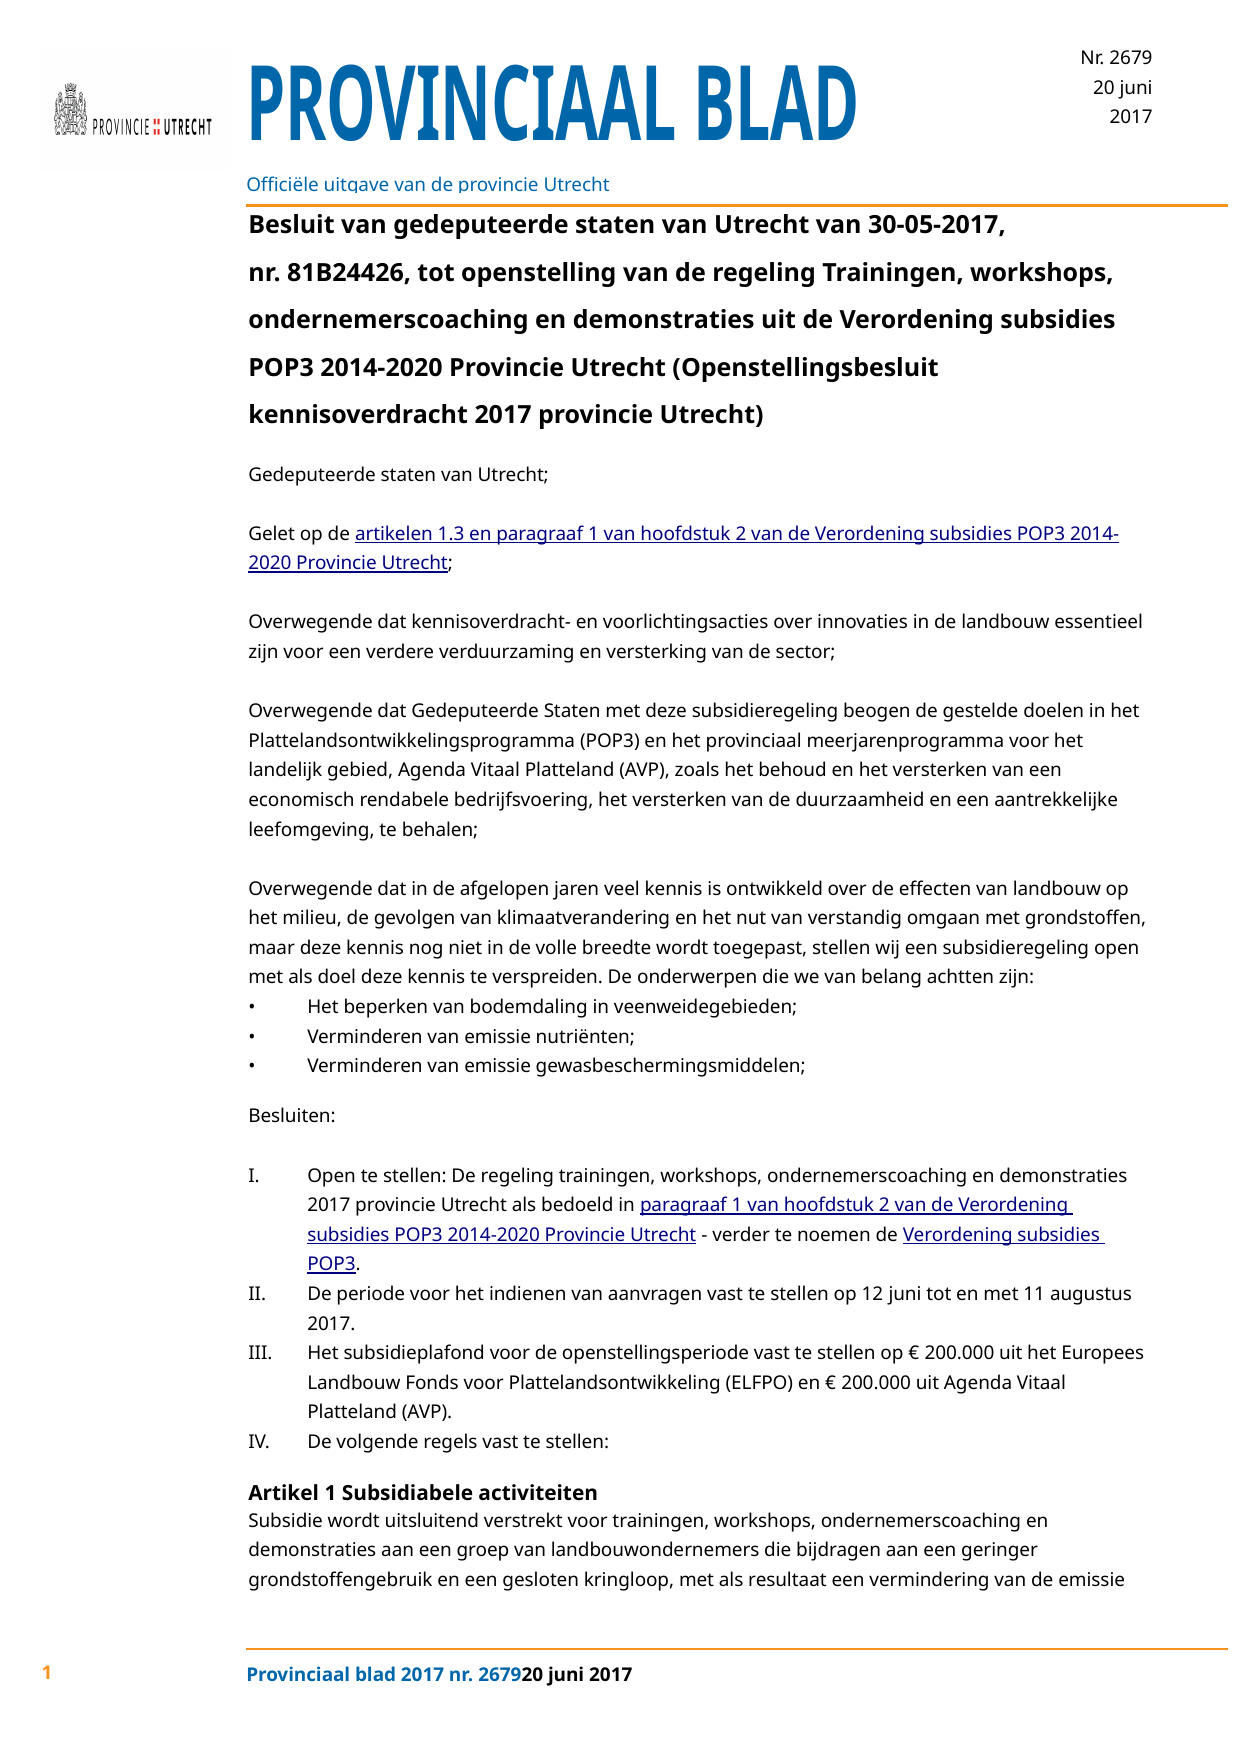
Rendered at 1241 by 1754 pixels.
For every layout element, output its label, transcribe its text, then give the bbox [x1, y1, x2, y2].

list Het subsidieplafond voor de openstellingsperiode vast te stellen op € 200.000 uit het Europees Landbouw Fonds voor Plattelandsontwikkeling (ELFPO) en € 200.000 uit Agenda Vitaal Platteland (AVP). [248, 1339, 1152, 1424]
list Verminderen van emissie gewasbeschermingsmiddelen; [248, 1052, 1152, 1078]
text Overwegende dat kennisoverdracht- en voorlichtingsacties over innovaties in de landbouw essentieel zijn voor een verdere verduurzaming en versterking van de sector; [248, 609, 1152, 664]
text Subsidie wordt uitsluitend verstrekt voor trainingen, workshops, ondernemerscoaching en demonstraties aan een groep van landbouwondernemers die bijdragen aan een geringer grondstoffengebruik en een gesloten kringloop, met als resultaat een vermindering van de emissie [248, 1507, 1152, 1592]
list Verminderen van emissie nutriënten; [248, 1023, 1152, 1048]
picture [41, 47, 231, 172]
list Open te stellen: De regeling trainingen, workshops, ondernemerscoaching en demonstraties 2017 provincie Utrecht als bedoeld in paragraaf 1 van hoofdstuk 2 van de Verordening subsidies POP3 2014-2020 Provincie Utrecht - verder te noemen de Verordening subsidies POP3. [248, 1162, 1152, 1276]
list De periode voor het indienen van aanvragen vast te stellen op 12 juni tot en met 11 augustus 2017. [248, 1280, 1152, 1336]
text Gelet op de artikelen 1.3 en paragraaf 1 van hoofdstuk 2 van de Verordening subsidies POP3 2014-2020 Provincie Utrecht; [248, 520, 1152, 575]
text Overwegende dat in de afgelopen jaren veel kennis is ontwikkeld over de effecten van landbouw op het milieu, de gevolgen van klimaatverandering en het nut van verstandig omgaan met grondstoffen, maar deze kennis nog niet in de volle breedte wordt toegepast, stellen wij een subsidieregeling open met als doel deze kennis te verspreiden. De onderwerpen die we van belang achtten zijn: [248, 875, 1152, 989]
text Besluiten: [248, 1103, 1152, 1128]
text Overwegende dat Gedeputeerde Staten met deze subsidieregeling beogen de gestelde doelen in het Plattelandsontwikkelingsprogramma (POP3) en het provinciaal meerjarenprogramma voor het landelijk gebied, Agenda Vitaal Platteland (AVP), zoals het behoud en het versterken van een economisch rendabele bedrijfsvoering, het versterken van de duurzaamheid en een aantrekkelijke leefomgeving, te behalen; [248, 697, 1152, 841]
list De volgende regels vast te stellen: [248, 1428, 1152, 1454]
text Gedeputeerde staten van Utrecht; [248, 461, 1152, 486]
list Het beperken van bodemdaling in veenweidegebieden; [248, 993, 1152, 1019]
text Besluit van gedeputeerde staten van Utrecht van 30-05-2017, nr. 81B24426, tot openstelling van de regeling Trainingen, workshops, ondernemerscoaching en demonstraties uit de Verordening subsidies POP3 2014-2020 Provincie Utrecht (Openstellingsbesluit kennisoverdracht 2017 provincie Utrecht) [248, 207, 1152, 431]
text Artikel 1 Subsidiabele activiteiten [248, 1478, 1152, 1507]
